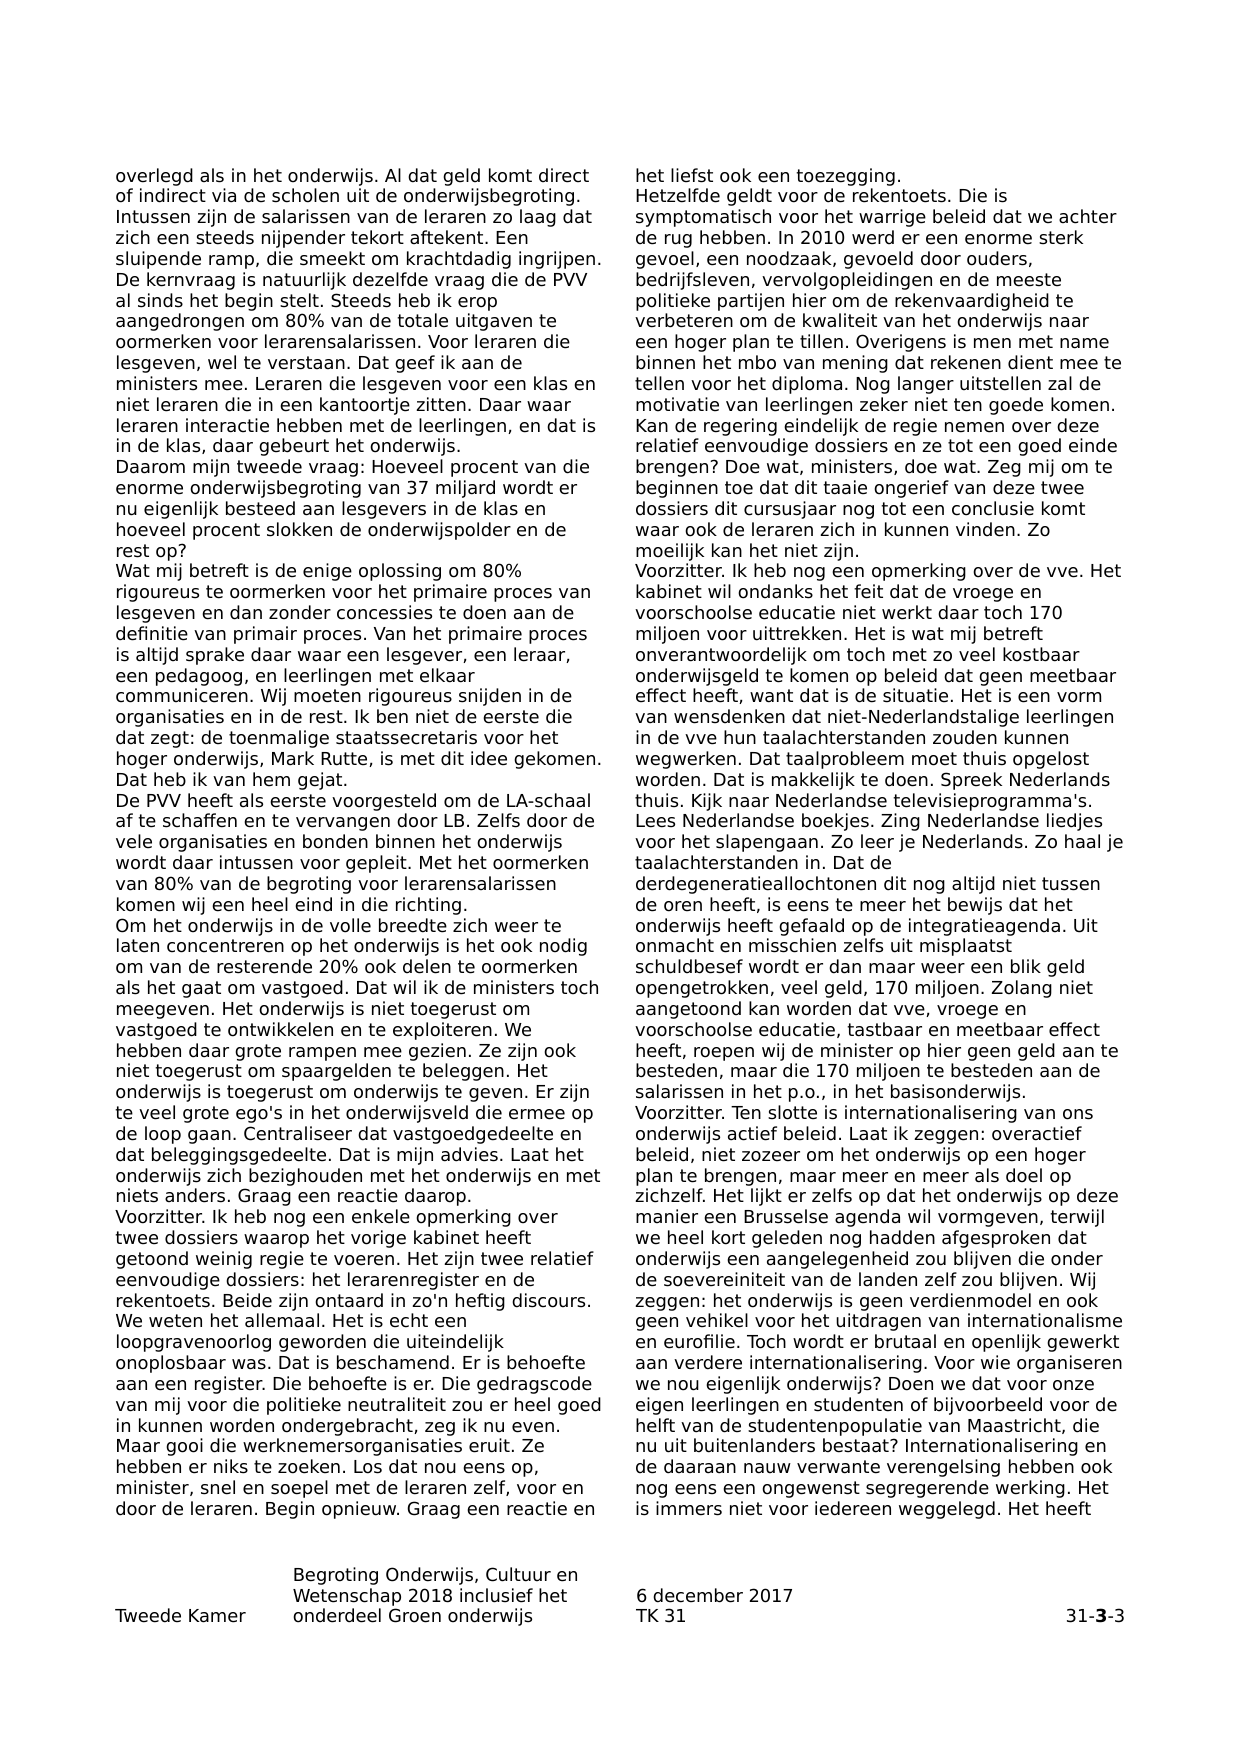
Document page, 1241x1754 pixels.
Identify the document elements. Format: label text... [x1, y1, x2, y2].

text Om het onderwijs in de volle breedte zich weer te laten concentreren op het onderwijs is het ook nodig om van de resterende 20% ook delen te oormerken als het gaat om vastgoed. Dat wil ik de ministers toch meegeven. Het onderwijs is niet toegerust om vastgoed te ontwikkelen en te exploiteren. We hebben daar grote rampen mee gezien. Ze zijn ook niet toegerust om spaargelden te beleggen. Het onderwijs is toegerust om onderwijs te geven. Er zijn te veel grote ego's in het onderwijsveld die ermee op de loop gaan. Centraliseer dat vastgoedgedeelte en dat beleggingsgedeelte. Dat is mijn advies. Laat het onderwijs zich bezighouden met het onderwijs en met niets anders. Graag een reactie daarop. [115, 915, 605, 1207]
text Voorzitter. Ten slotte is internationalisering van ons onderwijs actief beleid. Laat ik zeggen: overactief beleid, niet zozeer om het onderwijs op een hoger plan te brengen, maar meer en meer als doel op zichzelf. Het lijkt er zelfs op dat het onderwijs op deze manier een Brusselse agenda wil vormgeven, terwijl we heel kort geleden nog hadden afgesproken dat onderwijs een aangelegenheid zou blijven die onder de soevereiniteit van de landen zelf zou blijven. Wij zeggen: het onderwijs is geen verdienmodel en ook geen vehikel voor het uitdragen van internationalisme en eurofilie. Toch wordt er brutaal en openlijk gewerkt aan verdere internationalisering. Voor wie organiseren we nou eigenlijk onderwijs? Doen we dat voor onze eigen leerlingen en studenten of bijvoorbeeld voor de helft van de studentenpopulatie van Maastricht, die nu uit buitenlanders bestaat? Internationalisering en de daaraan nauw verwante verengelsing hebben ook nog eens een ongewenst segregerende werking. Het is immers niet voor iedereen weggelegd. Het heeft [635, 1103, 1125, 1519]
text Voorzitter. Ik heb nog een opmerking over de vve. Het kabinet wil ondanks het feit dat de vroege en voorschoolse educatie niet werkt daar toch 170 miljoen voor uittrekken. Het is wat mij betreft onverantwoordelijk om toch met zo veel kostbaar onderwijsgeld te komen op beleid dat geen meetbaar effect heeft, want dat is de situatie. Het is een vorm van wensdenken dat niet-Nederlandstalige leerlingen in de vve hun taalachterstanden zouden kunnen wegwerken. Dat taalprobleem moet thuis opgelost worden. Dat is makkelijk te doen. Spreek Nederlands thuis. Kijk naar Nederlandse televisieprogramma's. Lees Nederlandse boekjes. Zing Nederlandse liedjes voor het slapengaan. Zo leer je Nederlands. Zo haal je taalachterstanden in. Dat de derdegeneratieallochtonen dit nog altijd niet tussen de oren heeft, is eens te meer het bewijs dat het onderwijs heeft gefaald op de integratieagenda. Uit onmacht en misschien zelfs uit misplaatst schuldbesef wordt er dan maar weer een blik geld opengetrokken, veel geld, 170 miljoen. Zolang niet aangetoond kan worden dat vve, vroege en voorschoolse educatie, tastbaar en meetbaar effect heeft, roepen wij de minister op hier geen geld aan te besteden, maar die 170 miljoen te besteden aan de salarissen in het p.o., in het basisonderwijs. [635, 561, 1125, 1103]
text Voorzitter. Ik heb nog een enkele opmerking over twee dossiers waarop het vorige kabinet heeft getoond weinig regie te voeren. Het zijn twee relatief eenvoudige dossiers: het lerarenregister en de rekentoets. Beide zijn ontaard in zo'n heftig discours. We weten het allemaal. Het is echt een loopgravenoorlog geworden die uiteindelijk onoplosbaar was. Dat is beschamend. Er is behoefte aan een register. Die behoefte is er. Die gedragscode van mij voor die politieke neutraliteit zou er heel goed in kunnen worden ondergebracht, zeg ik nu even. Maar gooi die werknemersorganisaties eruit. Ze hebben er niks te zoeken. Los dat nou eens op, minister, snel en soepel met de leraren zelf, voor en door de leraren. Begin opnieuw. Graag een reactie en [115, 1207, 605, 1519]
text Daarom mijn tweede vraag: Hoeveel procent van die enorme onderwijsbegroting van 37 miljard wordt er nu eigenlijk besteed aan lesgevers in de klas en hoeveel procent slokken de onderwijspolder en de rest op? [115, 457, 605, 561]
text Wat mij betreft is de enige oplossing om 80% rigoureus te oormerken voor het primaire proces van lesgeven en dan zonder concessies te doen aan de definitie van primair proces. Van het primaire proces is altijd sprake daar waar een lesgever, een leraar, een pedagoog, en leerlingen met elkaar communiceren. Wij moeten rigoureus snijden in de organisaties en in de rest. Ik ben niet de eerste die dat zegt: de toenmalige staatssecretaris voor het hoger onderwijs, Mark Rutte, is met dit idee gekomen. Dat heb ik van hem gejat. [115, 561, 605, 790]
text overlegd als in het onderwijs. Al dat geld komt direct of indirect via de scholen uit de onderwijsbegroting. Intussen zijn de salarissen van de leraren zo laag dat zich een steeds nijpender tekort aftekent. Een sluipende ramp, die smeekt om krachtdadig ingrijpen. [115, 165, 605, 269]
text De kernvraag is natuurlijk dezelfde vraag die de PVV al sinds het begin stelt. Steeds heb ik erop aangedrongen om 80% van de totale uitgaven te oormerken voor lerarensalarissen. Voor leraren die lesgeven, wel te verstaan. Dat geef ik aan de ministers mee. Leraren die lesgeven voor een klas en niet leraren die in een kantoortje zitten. Daar waar leraren interactie hebben met de leerlingen, en dat is in de klas, daar gebeurt het onderwijs. [115, 269, 605, 457]
text De PVV heeft als eerste voorgesteld om de LA-schaal af te schaffen en te vervangen door LB. Zelfs door de vele organisaties en bonden binnen het onderwijs wordt daar intussen voor gepleit. Met het oormerken van 80% van de begroting voor lerarensalarissen komen wij een heel eind in die richting. [115, 790, 605, 915]
text het liefst ook een toezegging. [635, 165, 1125, 186]
text Hetzelfde geldt voor de rekentoets. Die is symptomatisch voor het warrige beleid dat we achter de rug hebben. In 2010 werd er een enorme sterk gevoel, een noodzaak, gevoeld door ouders, bedrijfsleven, vervolgopleidingen en de meeste politieke partijen hier om de rekenvaardigheid te verbeteren om de kwaliteit van het onderwijs naar een hoger plan te tillen. Overigens is men met name binnen het mbo van mening dat rekenen dient mee te tellen voor het diploma. Nog langer uitstellen zal de motivatie van leerlingen zeker niet ten goede komen. Kan de regering eindelijk de regie nemen over deze relatief eenvoudige dossiers en ze tot een goed einde brengen? Doe wat, ministers, doe wat. Zeg mij om te beginnen toe dat dit taaie ongerief van deze twee dossiers dit cursusjaar nog tot een conclusie komt waar ook de leraren zich in kunnen vinden. Zo moeilijk kan het niet zijn. [635, 186, 1125, 561]
